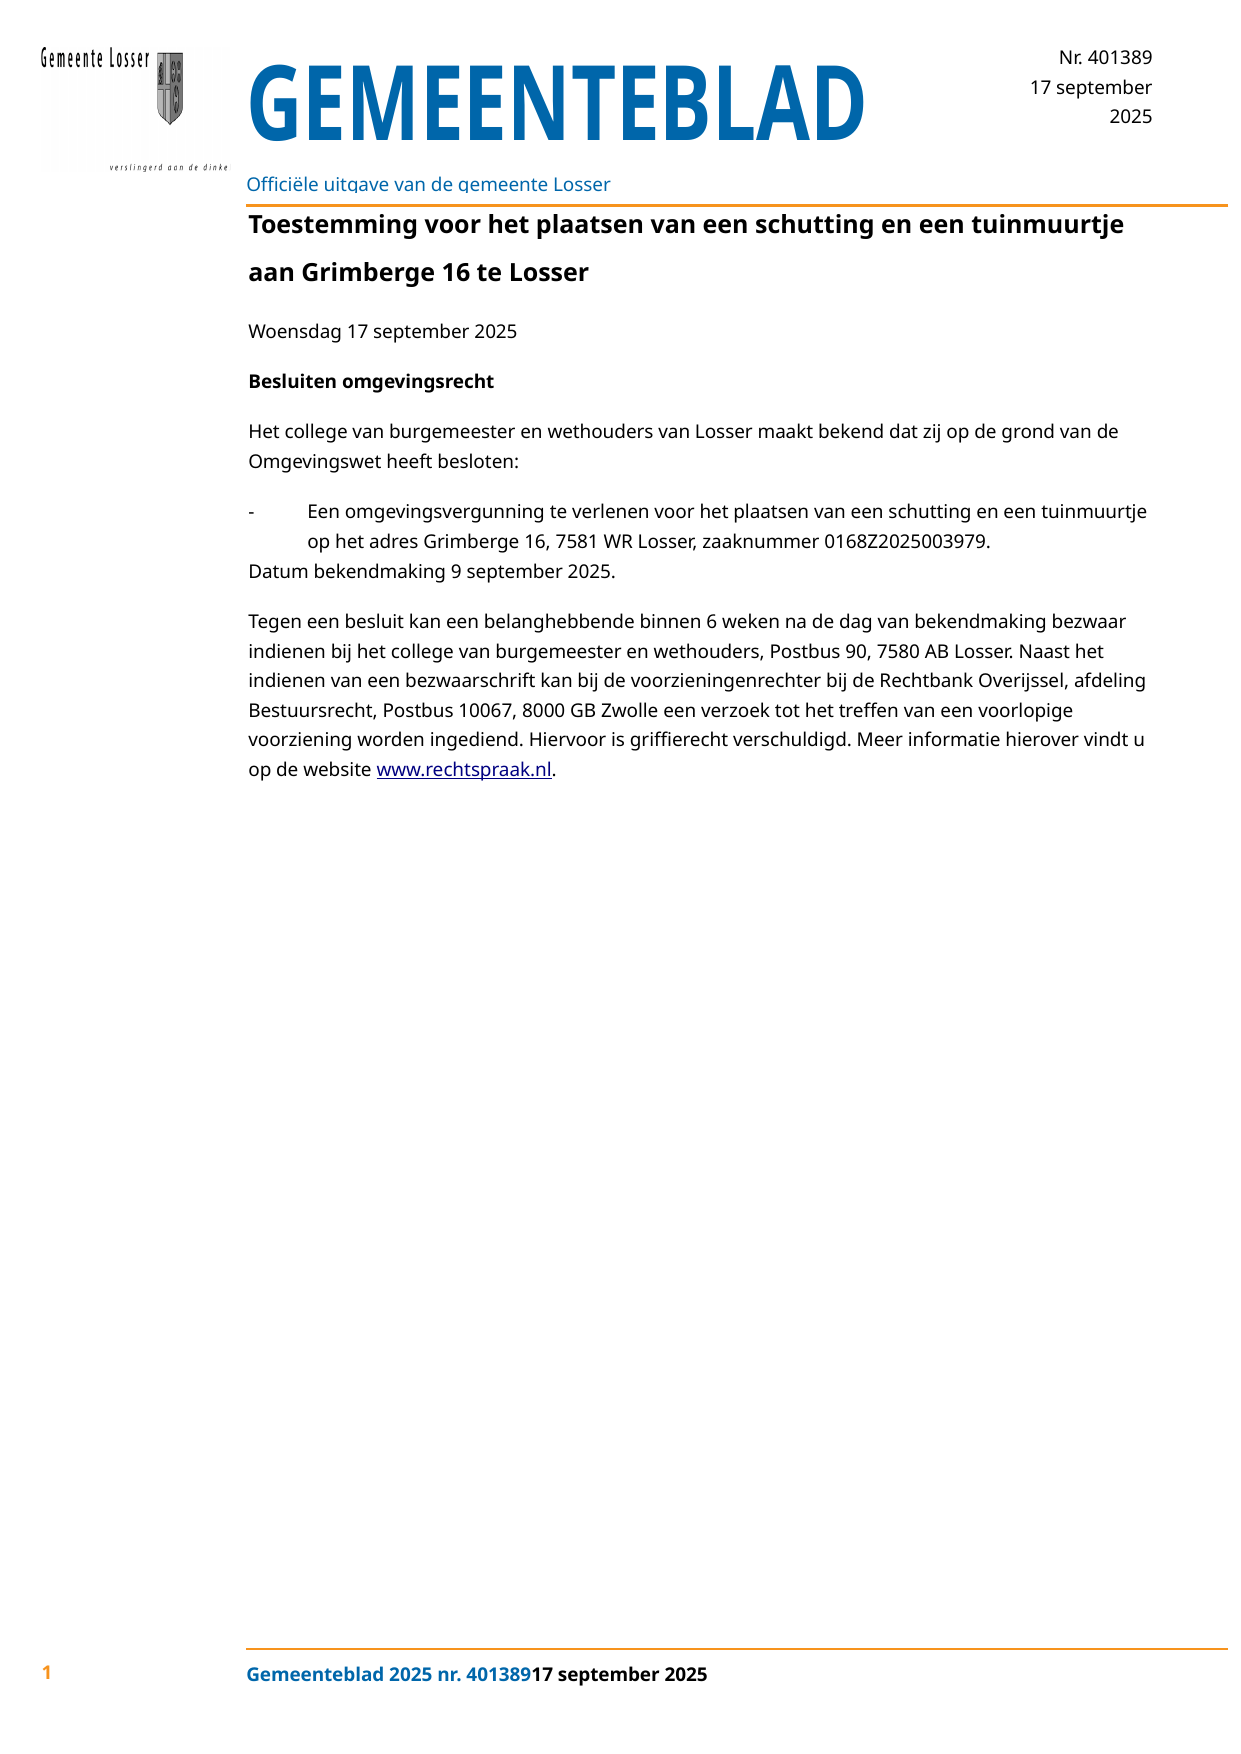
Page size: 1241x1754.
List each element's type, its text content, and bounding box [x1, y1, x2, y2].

text Het college van burgemeester en wethouders van Losser maakt bekend dat zij op de grond van de Omgevingswet heeft besloten: [248, 419, 1152, 474]
list Een omgevingsvergunning te verlenen voor het plaatsen van een schutting en een tuinmuurtje op het adres Grimberge 16, 7581 WR Losser, zaaknummer 0168Z2025003979. [248, 499, 1152, 554]
text Toestemming voor het plaatsen van een schutting en een tuinmuurtje aan Grimberge 16 te Losser [248, 207, 1152, 288]
text Datum bekendmaking 9 september 2025. [248, 558, 1152, 584]
text Besluiten omgevingsrecht [248, 368, 1152, 394]
text Tegen een besluit kan een belanghebbende binnen 6 weken na de dag van bekendmaking bezwaar indienen bij het college van burgemeester en wethouders, Postbus 90, 7580 AB Losser. Naast het indienen van een bezwaarschrift kan bij de voorzieningenrechter bij de Rechtbank Overijssel, afdeling Bestuursrecht, Postbus 10067, 8000 GB Zwolle een verzoek tot het treffen van een voorlopige voorziening worden ingediend. Hiervoor is griffierecht verschuldigd. Meer informatie hierover vindt u op de website www.rechtspraak.nl. [248, 608, 1152, 782]
text Woensdag 17 september 2025 [248, 318, 1152, 344]
picture [41, 47, 231, 172]
